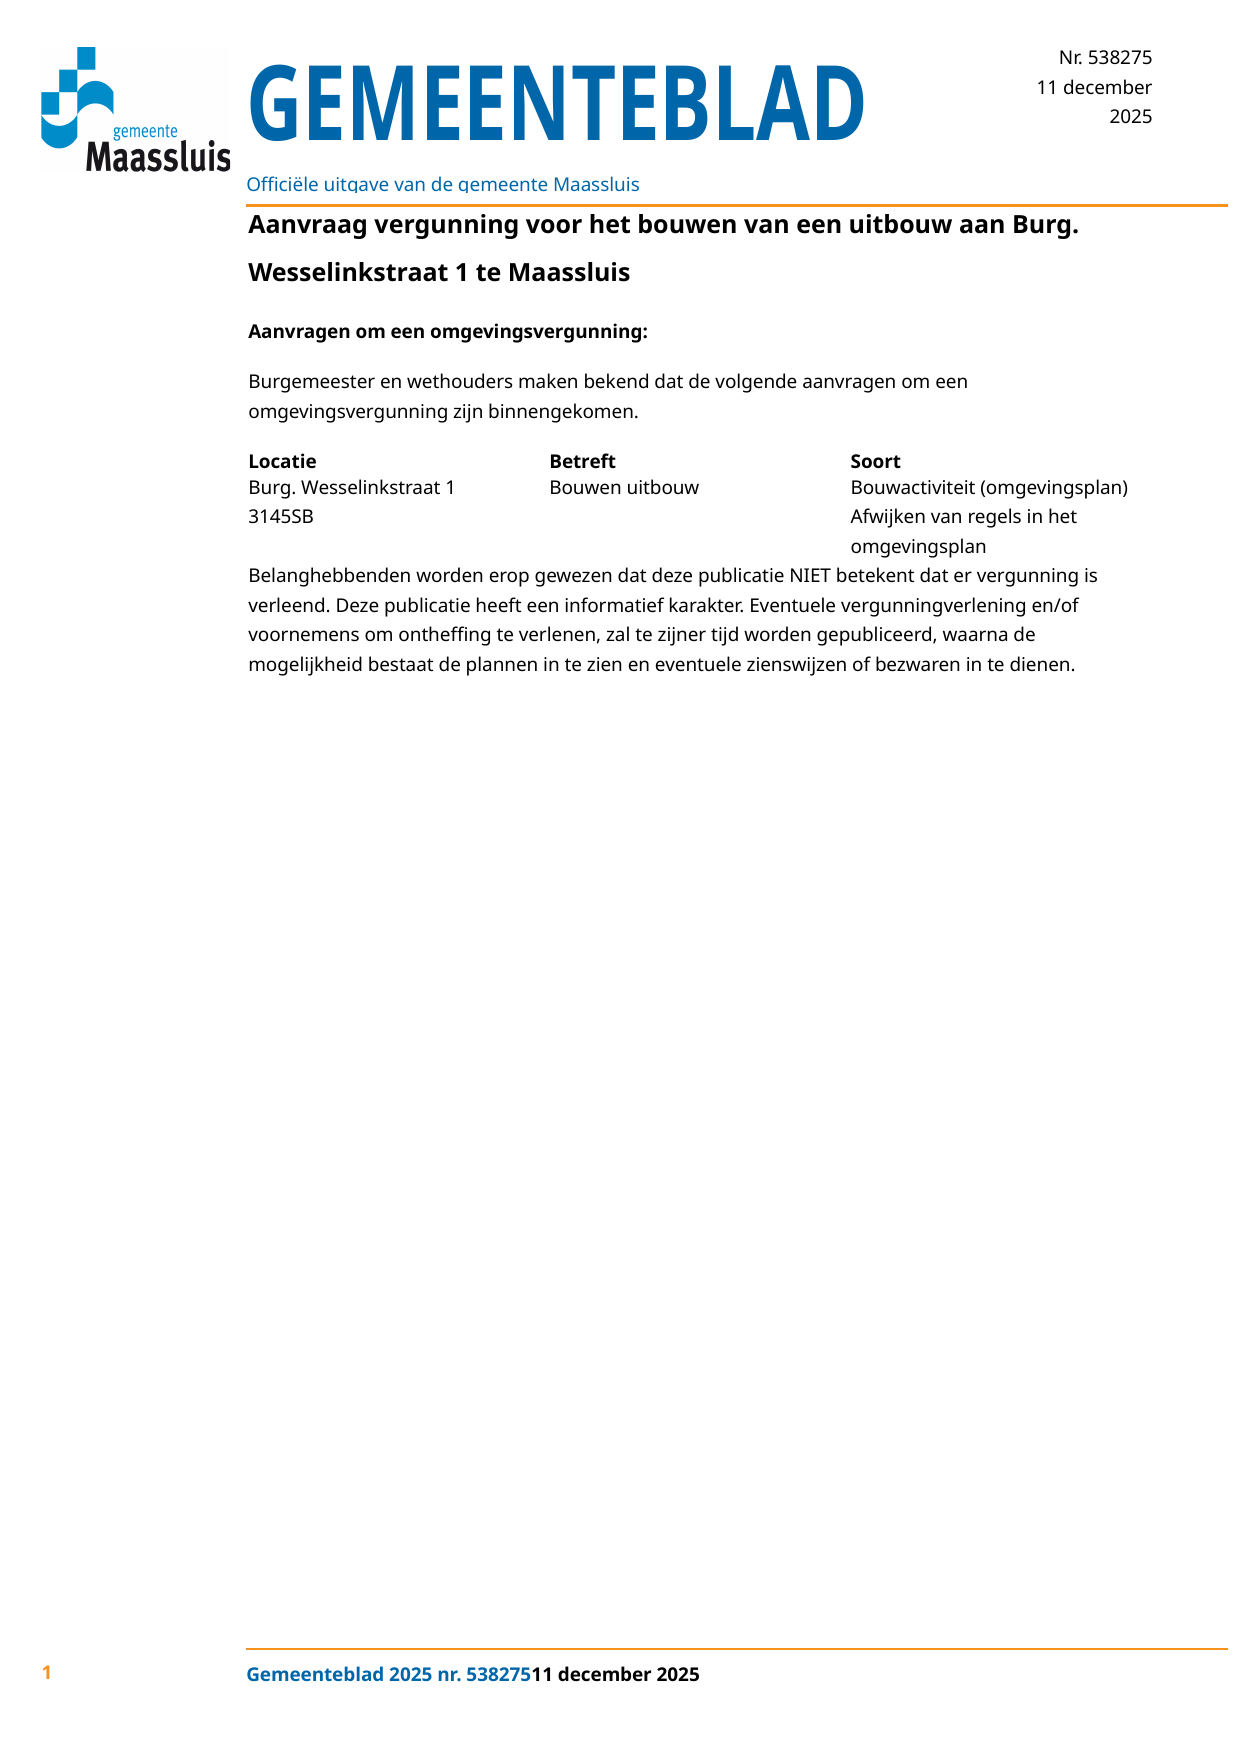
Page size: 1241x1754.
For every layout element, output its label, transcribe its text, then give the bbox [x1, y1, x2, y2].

table_cell Burg. Wesselinkstraat 1 3145SB [248, 474, 549, 559]
text Burgemeester en wethouders maken bekend dat de volgende aanvragen om een omgevingsvergunning zijn binnengekomen. [248, 368, 1152, 424]
table_header Locatie [248, 449, 549, 474]
table_header Betreft [549, 449, 850, 474]
text Aanvraag vergunning voor het bouwen van een uitbouw aan Burg. Wesselinkstraat 1 te Maassluis [248, 207, 1152, 288]
text Aanvragen om een omgevingsvergunning: [248, 318, 1152, 344]
picture [41, 47, 77, 92]
table_header Soort [850, 449, 1152, 474]
picture [41, 47, 231, 172]
table_cell Bouwactiviteit (omgevingsplan) Afwijken van regels in het omgevingsplan [850, 474, 1152, 559]
text Belanghebbenden worden erop gewezen dat deze publicatie NIET betekent dat er vergunning is verleend. Deze publicatie heeft een informatief karakter. Eventuele vergunningverlening en/of voornemens om ontheffing te verlenen, zal te zijner tijd worden gepubliceerd, waarna de mogelijkheid bestaat de plannen in te zien en eventuele zienswijzen of bezwaren in te dienen. [248, 562, 1152, 677]
table_cell Bouwen uitbouw [549, 474, 850, 559]
